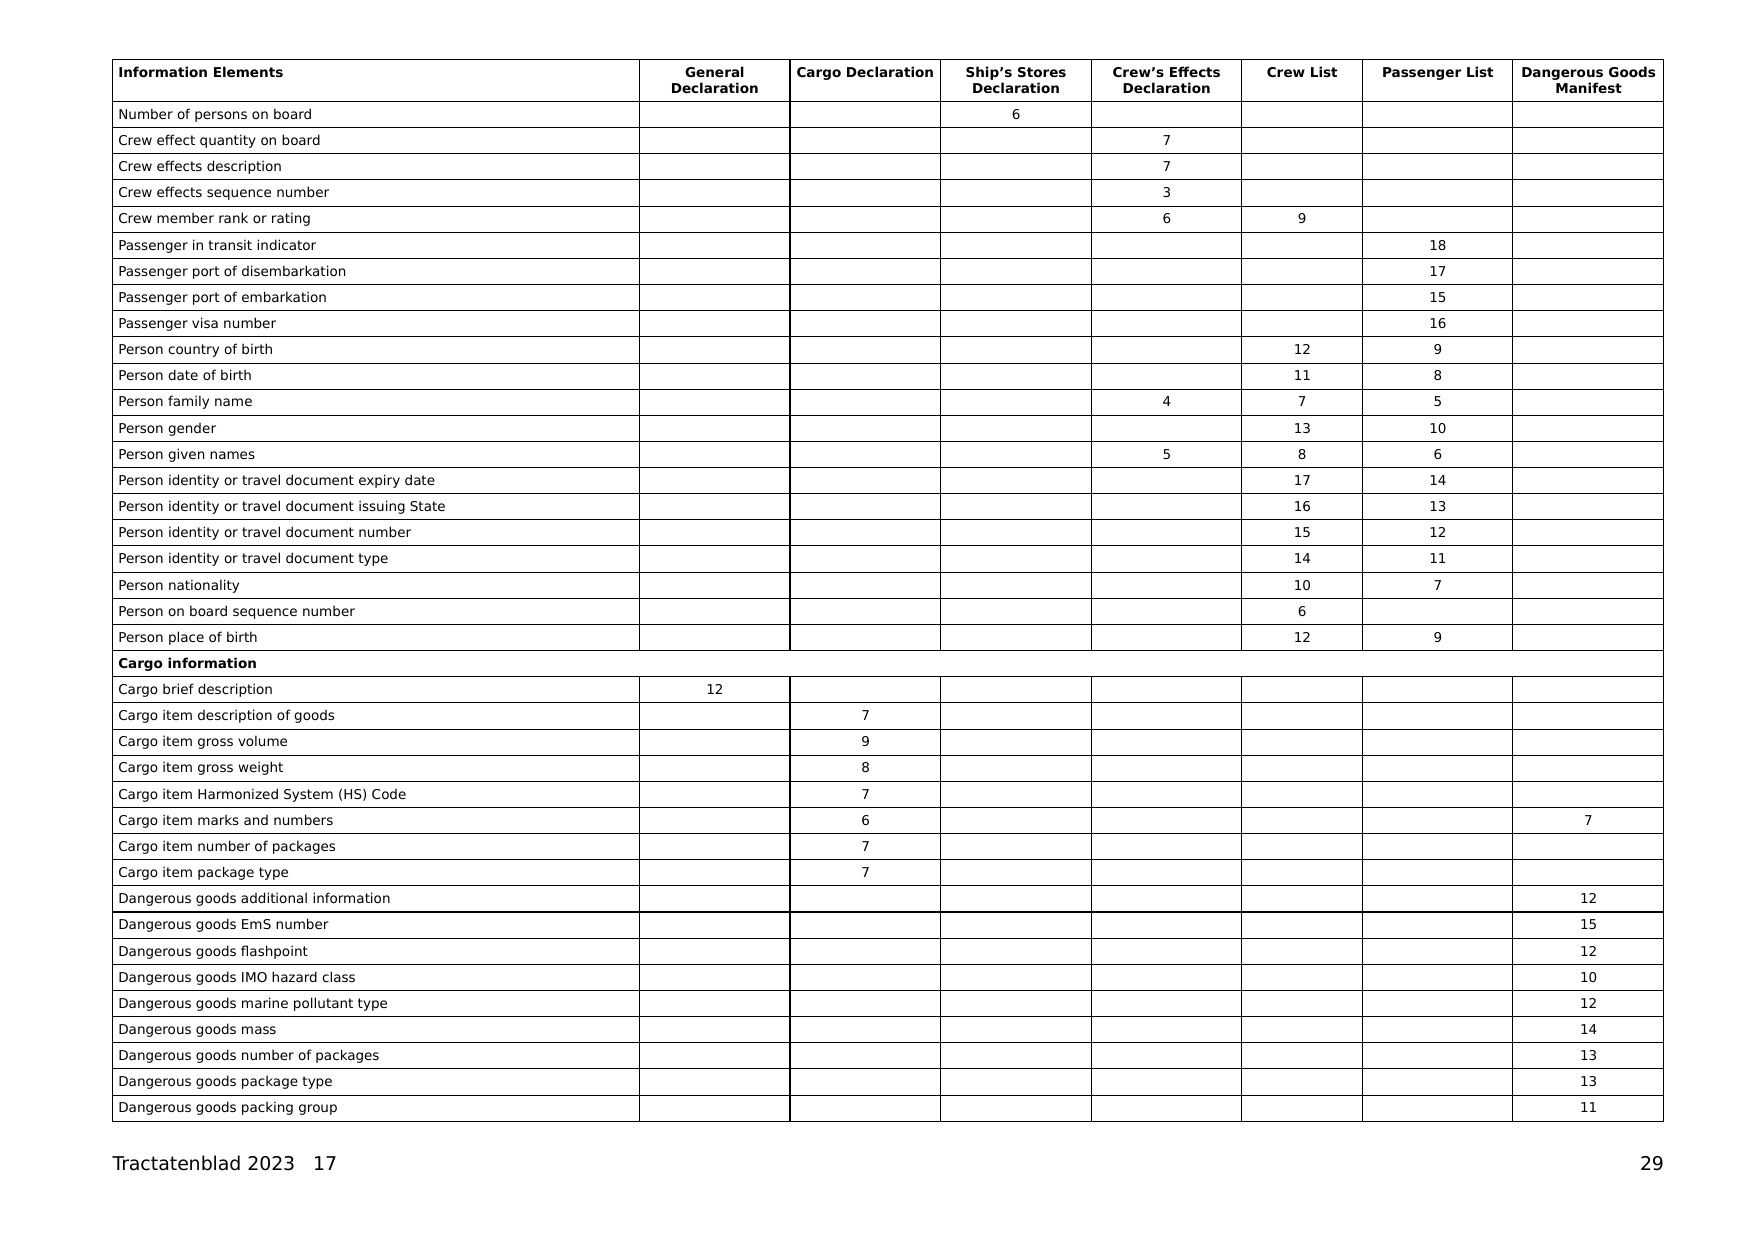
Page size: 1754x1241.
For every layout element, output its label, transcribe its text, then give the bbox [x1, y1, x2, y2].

table_cell 12 [640, 677, 789, 702]
table_cell [1242, 965, 1362, 990]
table_cell 6 [941, 102, 1091, 127]
table_cell [1513, 782, 1663, 807]
table_cell [941, 259, 1091, 284]
table_cell 10 [1363, 416, 1512, 441]
table_cell [1092, 233, 1241, 258]
table_cell [941, 390, 1091, 415]
table_cell [1363, 703, 1512, 728]
table_cell 15 [1242, 520, 1362, 545]
table_cell Passenger visa number [113, 311, 639, 336]
table_cell [1092, 102, 1241, 127]
table_cell [1092, 259, 1241, 284]
table_cell [1092, 677, 1241, 702]
table_cell [1242, 991, 1362, 1016]
table_cell [1363, 860, 1512, 885]
table_header Crew’s Effects Declaration [1092, 60, 1241, 101]
table_cell [791, 573, 940, 598]
table_cell Dangerous goods additional information [113, 886, 639, 911]
table_cell [791, 1017, 940, 1042]
table_cell [1513, 756, 1663, 781]
table_cell Cargo item gross weight [113, 756, 639, 781]
table_cell [640, 207, 789, 232]
table_cell [640, 546, 789, 572]
table_cell [1363, 599, 1512, 624]
table_cell [1363, 677, 1512, 702]
table_cell [941, 991, 1091, 1016]
table_cell [1092, 913, 1241, 938]
table_cell [941, 285, 1091, 310]
table_cell [791, 207, 940, 232]
table_cell [1513, 494, 1663, 519]
table_cell 9 [791, 730, 940, 754]
table_cell [791, 442, 940, 467]
table_cell Crew effects sequence number [113, 180, 639, 206]
table_cell [640, 285, 789, 310]
table_cell 13 [1513, 1043, 1663, 1068]
table_cell [1513, 860, 1663, 885]
table_cell [1363, 834, 1512, 859]
table_cell 11 [1363, 546, 1512, 572]
table_cell [1092, 1043, 1241, 1068]
table_cell [640, 886, 789, 911]
table_cell [941, 180, 1091, 206]
table_cell [941, 913, 1091, 938]
table_cell 7 [1363, 573, 1512, 598]
table_cell Passenger port of embarkation [113, 285, 639, 310]
table_cell Person gender [113, 416, 639, 441]
table_cell [640, 573, 789, 598]
table_cell [941, 364, 1091, 388]
table_cell 5 [1092, 442, 1241, 467]
table_cell 17 [1363, 259, 1512, 284]
table_cell [1363, 756, 1512, 781]
table_cell [791, 154, 940, 179]
table_cell 14 [1513, 1017, 1663, 1042]
table_cell [941, 860, 1091, 885]
table_cell Dangerous goods number of packages [113, 1043, 639, 1068]
table_cell [941, 154, 1091, 179]
table_cell [1363, 782, 1512, 807]
table_cell [791, 128, 940, 153]
table_cell Cargo item Harmonized System (HS) Code [113, 782, 639, 807]
table_cell [1363, 913, 1512, 938]
table_cell [791, 965, 940, 990]
table_cell [941, 677, 1091, 702]
table_cell Crew effects description [113, 154, 639, 179]
table_cell [640, 180, 789, 206]
table_cell [941, 625, 1091, 650]
table_cell [1242, 782, 1362, 807]
table_cell Dangerous goods marine pollutant type [113, 991, 639, 1016]
table_cell 16 [1242, 494, 1362, 519]
table_cell [1092, 756, 1241, 781]
table_cell 7 [1092, 128, 1241, 153]
table_cell Cargo item gross volume [113, 730, 639, 754]
table_cell [941, 233, 1091, 258]
table_cell [640, 913, 789, 938]
table_cell [791, 285, 940, 310]
table_cell [941, 468, 1091, 493]
table_cell Person date of birth [113, 364, 639, 388]
table_cell [640, 730, 789, 754]
table_header Dangerous Goods Manifest [1513, 60, 1663, 101]
table_cell [941, 756, 1091, 781]
table_cell 7 [1513, 808, 1663, 833]
table_cell [791, 886, 940, 911]
table_cell [640, 102, 789, 127]
table_cell 7 [1092, 154, 1241, 179]
table_cell [640, 259, 789, 284]
table_cell [640, 311, 789, 336]
table_cell [791, 390, 940, 415]
table_cell [1363, 1096, 1512, 1121]
table_cell [1513, 416, 1663, 441]
table_cell [941, 886, 1091, 911]
table_cell [1363, 965, 1512, 990]
table_header General Declaration [640, 60, 789, 101]
table_cell [1242, 886, 1362, 911]
table_cell [1092, 520, 1241, 545]
table_cell [1363, 1017, 1512, 1042]
table_cell 12 [1363, 520, 1512, 545]
table_cell [640, 390, 789, 415]
table_cell [941, 128, 1091, 153]
table_cell [1513, 625, 1663, 650]
table_cell [1513, 285, 1663, 310]
table_cell [1092, 311, 1241, 336]
table_cell [1092, 337, 1241, 362]
table_cell [640, 625, 789, 650]
table_cell [1513, 154, 1663, 179]
table_cell [640, 599, 789, 624]
table_cell Person country of birth [113, 337, 639, 362]
table_cell [941, 834, 1091, 859]
table_cell [1242, 834, 1362, 859]
table_cell Person identity or travel document type [113, 546, 639, 572]
table_cell [1092, 1017, 1241, 1042]
table_cell [1363, 102, 1512, 127]
table_cell [1092, 703, 1241, 728]
table_cell [1363, 154, 1512, 179]
table_cell [1242, 1017, 1362, 1042]
table_cell [791, 337, 940, 362]
table_cell [791, 1069, 940, 1094]
table_cell 13 [1363, 494, 1512, 519]
table_cell [1363, 1069, 1512, 1094]
table_cell [1513, 207, 1663, 232]
table_cell 4 [1092, 390, 1241, 415]
table_cell [640, 128, 789, 153]
table_cell [941, 1043, 1091, 1068]
table_cell [1092, 939, 1241, 964]
table_cell [1092, 625, 1241, 650]
table_cell 6 [791, 808, 940, 833]
table_cell [1092, 782, 1241, 807]
table_cell [640, 703, 789, 728]
table_cell 8 [1242, 442, 1362, 467]
table_cell [1513, 390, 1663, 415]
table_cell [1092, 965, 1241, 990]
table_cell Passenger in transit indicator [113, 233, 639, 258]
table_cell [1092, 494, 1241, 519]
table_cell [1242, 154, 1362, 179]
table_cell [1092, 886, 1241, 911]
table_cell [1363, 180, 1512, 206]
table_cell 13 [1513, 1069, 1663, 1094]
table_cell [1513, 834, 1663, 859]
table_cell 7 [791, 860, 940, 885]
table_cell [640, 939, 789, 964]
table_cell Cargo information [113, 651, 1663, 676]
table_cell 15 [1363, 285, 1512, 310]
table_cell Dangerous goods package type [113, 1069, 639, 1094]
table_cell [640, 1043, 789, 1068]
table_cell 6 [1363, 442, 1512, 467]
table_cell Crew effect quantity on board [113, 128, 639, 153]
table_cell [1513, 573, 1663, 598]
table_cell [1513, 233, 1663, 258]
table_cell Dangerous goods packing group [113, 1096, 639, 1121]
table_cell [640, 834, 789, 859]
table_cell [941, 573, 1091, 598]
table_cell [1242, 311, 1362, 336]
table_cell 9 [1363, 625, 1512, 650]
table_cell [791, 677, 940, 702]
table_cell [1092, 599, 1241, 624]
table_cell Dangerous goods mass [113, 1017, 639, 1042]
table_cell [941, 808, 1091, 833]
table_cell [1363, 886, 1512, 911]
table_cell Person place of birth [113, 625, 639, 650]
table_cell Crew member rank or rating [113, 207, 639, 232]
table_cell [791, 364, 940, 388]
table_cell 18 [1363, 233, 1512, 258]
table_cell [640, 233, 789, 258]
table_cell [640, 364, 789, 388]
table_cell [1092, 991, 1241, 1016]
table_cell 8 [1363, 364, 1512, 388]
table_cell [1513, 730, 1663, 754]
table_cell [640, 468, 789, 493]
table_cell Cargo item description of goods [113, 703, 639, 728]
table_cell 10 [1513, 965, 1663, 990]
table_cell [640, 1096, 789, 1121]
table_cell [941, 599, 1091, 624]
table_cell 6 [1242, 599, 1362, 624]
table_cell 14 [1242, 546, 1362, 572]
table_cell 12 [1242, 337, 1362, 362]
table_cell 7 [791, 834, 940, 859]
table_cell 13 [1242, 416, 1362, 441]
table_cell Person given names [113, 442, 639, 467]
table_cell [791, 259, 940, 284]
table_cell 3 [1092, 180, 1241, 206]
table_cell [1242, 860, 1362, 885]
table_cell [1513, 520, 1663, 545]
table_cell [791, 625, 940, 650]
table_cell [791, 494, 940, 519]
table_cell [1242, 1069, 1362, 1094]
table_cell [1092, 834, 1241, 859]
table_cell [1363, 991, 1512, 1016]
table_cell 12 [1513, 991, 1663, 1016]
table_cell [791, 520, 940, 545]
table_cell [1513, 677, 1663, 702]
table_cell 7 [1242, 390, 1362, 415]
table_cell [791, 233, 940, 258]
table_cell [1513, 364, 1663, 388]
table_cell [1363, 1043, 1512, 1068]
table_cell [640, 442, 789, 467]
table_cell [941, 546, 1091, 572]
table_cell Cargo brief description [113, 677, 639, 702]
table_cell [941, 494, 1091, 519]
table_cell [640, 520, 789, 545]
table_cell [640, 494, 789, 519]
table_cell [640, 154, 789, 179]
table_cell [791, 546, 940, 572]
table_cell Cargo item number of packages [113, 834, 639, 859]
table_cell [1092, 546, 1241, 572]
table_cell [941, 337, 1091, 362]
table_cell [941, 207, 1091, 232]
table_cell [1513, 599, 1663, 624]
table_cell 8 [791, 756, 940, 781]
table_cell Dangerous goods EmS number [113, 913, 639, 938]
table_cell [791, 311, 940, 336]
table_cell Cargo item marks and numbers [113, 808, 639, 833]
table_cell 17 [1242, 468, 1362, 493]
table_cell Person identity or travel document number [113, 520, 639, 545]
table_cell [1513, 546, 1663, 572]
table_cell [1092, 573, 1241, 598]
table_cell [791, 913, 940, 938]
table_cell [1092, 808, 1241, 833]
table_cell 6 [1092, 207, 1241, 232]
table_cell 7 [791, 782, 940, 807]
table_cell [1092, 1069, 1241, 1094]
table_cell [640, 337, 789, 362]
table_cell 16 [1363, 311, 1512, 336]
table_cell [640, 860, 789, 885]
table_cell [1242, 1043, 1362, 1068]
table_cell Person identity or travel document issuing State [113, 494, 639, 519]
table_cell Passenger port of disembarkation [113, 259, 639, 284]
table_cell [941, 416, 1091, 441]
table_cell [1092, 364, 1241, 388]
table_cell [791, 599, 940, 624]
table_cell [791, 416, 940, 441]
table_cell [1242, 259, 1362, 284]
table_cell [1363, 207, 1512, 232]
table_cell Dangerous goods IMO hazard class [113, 965, 639, 990]
table_cell [791, 1096, 940, 1121]
table_cell [791, 468, 940, 493]
table_cell 11 [1242, 364, 1362, 388]
table_cell [1513, 468, 1663, 493]
table_cell [1242, 102, 1362, 127]
table_cell [1513, 311, 1663, 336]
table_cell [640, 782, 789, 807]
table_cell 15 [1513, 913, 1663, 938]
table_cell [1242, 939, 1362, 964]
table_cell 9 [1242, 207, 1362, 232]
table_cell [1242, 233, 1362, 258]
table_cell [1242, 677, 1362, 702]
table_header Cargo Declaration [791, 60, 940, 101]
table_cell Number of persons on board [113, 102, 639, 127]
table_cell [1092, 860, 1241, 885]
table_cell [941, 442, 1091, 467]
table_cell [791, 939, 940, 964]
table_cell [941, 1069, 1091, 1094]
table_cell [1242, 180, 1362, 206]
table_cell 12 [1513, 886, 1663, 911]
table_cell [1092, 285, 1241, 310]
table_cell [791, 102, 940, 127]
table_cell [640, 756, 789, 781]
table_cell [1513, 180, 1663, 206]
table_cell [941, 730, 1091, 754]
table_cell [1242, 1096, 1362, 1121]
table_cell [1242, 913, 1362, 938]
table_cell 5 [1363, 390, 1512, 415]
table_cell [1513, 442, 1663, 467]
table_cell [941, 1017, 1091, 1042]
table_cell [1092, 416, 1241, 441]
table_cell [1513, 102, 1663, 127]
table_cell [1092, 730, 1241, 754]
table_cell [1363, 128, 1512, 153]
table_cell 14 [1363, 468, 1512, 493]
table_cell [1092, 468, 1241, 493]
table_cell 12 [1242, 625, 1362, 650]
table_cell [640, 965, 789, 990]
table_cell [1363, 730, 1512, 754]
table_header Ship’s Stores Declaration [941, 60, 1091, 101]
table_cell Dangerous goods flashpoint [113, 939, 639, 964]
table_cell [1242, 730, 1362, 754]
table_cell [941, 1096, 1091, 1121]
table_cell [1513, 337, 1663, 362]
table_cell [1242, 756, 1362, 781]
table_cell 12 [1513, 939, 1663, 964]
table_cell [640, 416, 789, 441]
table_cell Person nationality [113, 573, 639, 598]
table_cell [791, 180, 940, 206]
table_cell [941, 939, 1091, 964]
table_cell [1092, 1096, 1241, 1121]
table_cell Cargo item package type [113, 860, 639, 885]
table_cell [941, 782, 1091, 807]
table_cell [1363, 808, 1512, 833]
table_cell [941, 703, 1091, 728]
table_cell [640, 1017, 789, 1042]
table_cell [640, 808, 789, 833]
table_cell [941, 311, 1091, 336]
table_cell Person identity or travel document expiry date [113, 468, 639, 493]
table_cell [1363, 939, 1512, 964]
table_cell [640, 991, 789, 1016]
table_cell [791, 1043, 940, 1068]
table_cell 11 [1513, 1096, 1663, 1121]
table_cell 9 [1363, 337, 1512, 362]
table_cell Person family name [113, 390, 639, 415]
table_cell 10 [1242, 573, 1362, 598]
table_header Passenger List [1363, 60, 1512, 101]
table_cell [1513, 703, 1663, 728]
table_cell [1242, 285, 1362, 310]
table_cell 7 [791, 703, 940, 728]
table_cell [941, 965, 1091, 990]
table_cell [640, 1069, 789, 1094]
table_cell Person on board sequence number [113, 599, 639, 624]
table_header Crew List [1242, 60, 1362, 101]
table_cell [1242, 703, 1362, 728]
table_cell [1513, 259, 1663, 284]
table_cell [941, 520, 1091, 545]
table_cell [1242, 808, 1362, 833]
table_header Information Elements [113, 60, 639, 101]
table_cell [1513, 128, 1663, 153]
table_cell [791, 991, 940, 1016]
table_cell [1242, 128, 1362, 153]
